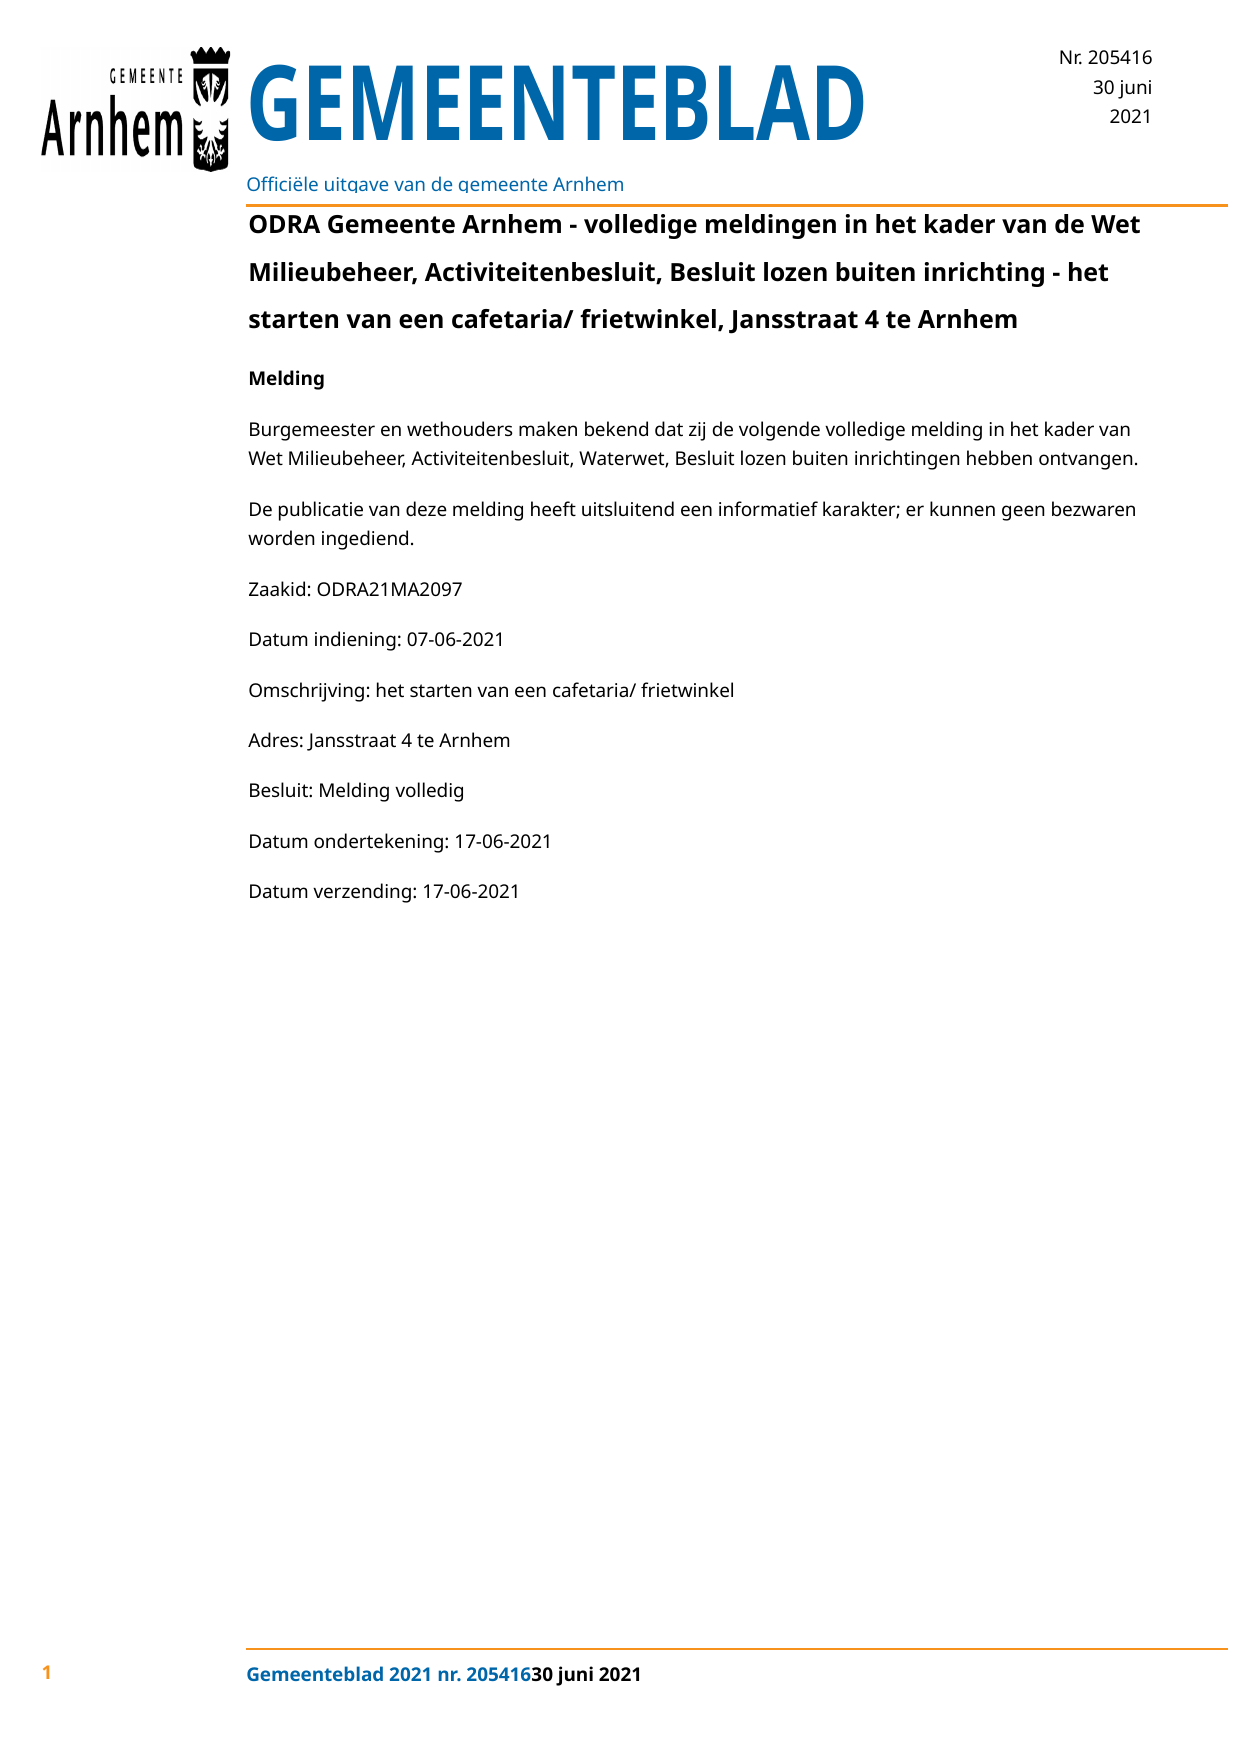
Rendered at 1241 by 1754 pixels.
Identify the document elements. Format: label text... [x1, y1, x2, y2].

text ODRA Gemeente Arnhem - volledige meldingen in het kader van de Wet Milieubeheer, Activiteitenbesluit, Besluit lozen buiten inrichting - het starten van een cafetaria/ frietwinkel, Jansstraat 4 te Arnhem [248, 207, 1152, 336]
text Datum ondertekening: 17-06-2021 [248, 828, 1152, 854]
text Besluit: Melding volledig [248, 778, 1152, 803]
text De publicatie van deze melding heeft uitsluitend een informatief karakter; er kunnen geen bezwaren worden ingediend. [248, 496, 1152, 551]
text Zaakid: ODRA21MA2097 [248, 576, 1152, 602]
text Adres: Jansstraat 4 te Arnhem [248, 727, 1152, 753]
text Melding [248, 366, 1152, 391]
text Omschrijving: het starten van een cafetaria/ frietwinkel [248, 677, 1152, 702]
picture [41, 47, 231, 172]
text Datum indiening: 07-06-2021 [248, 626, 1152, 652]
text Datum verzending: 17-06-2021 [248, 878, 1152, 904]
text Burgemeester en wethouders maken bekend dat zij de volgende volledige melding in het kader van Wet Milieubeheer, Activiteitenbesluit, Waterwet, Besluit lozen buiten inrichtingen hebben ontvangen. [248, 416, 1152, 471]
